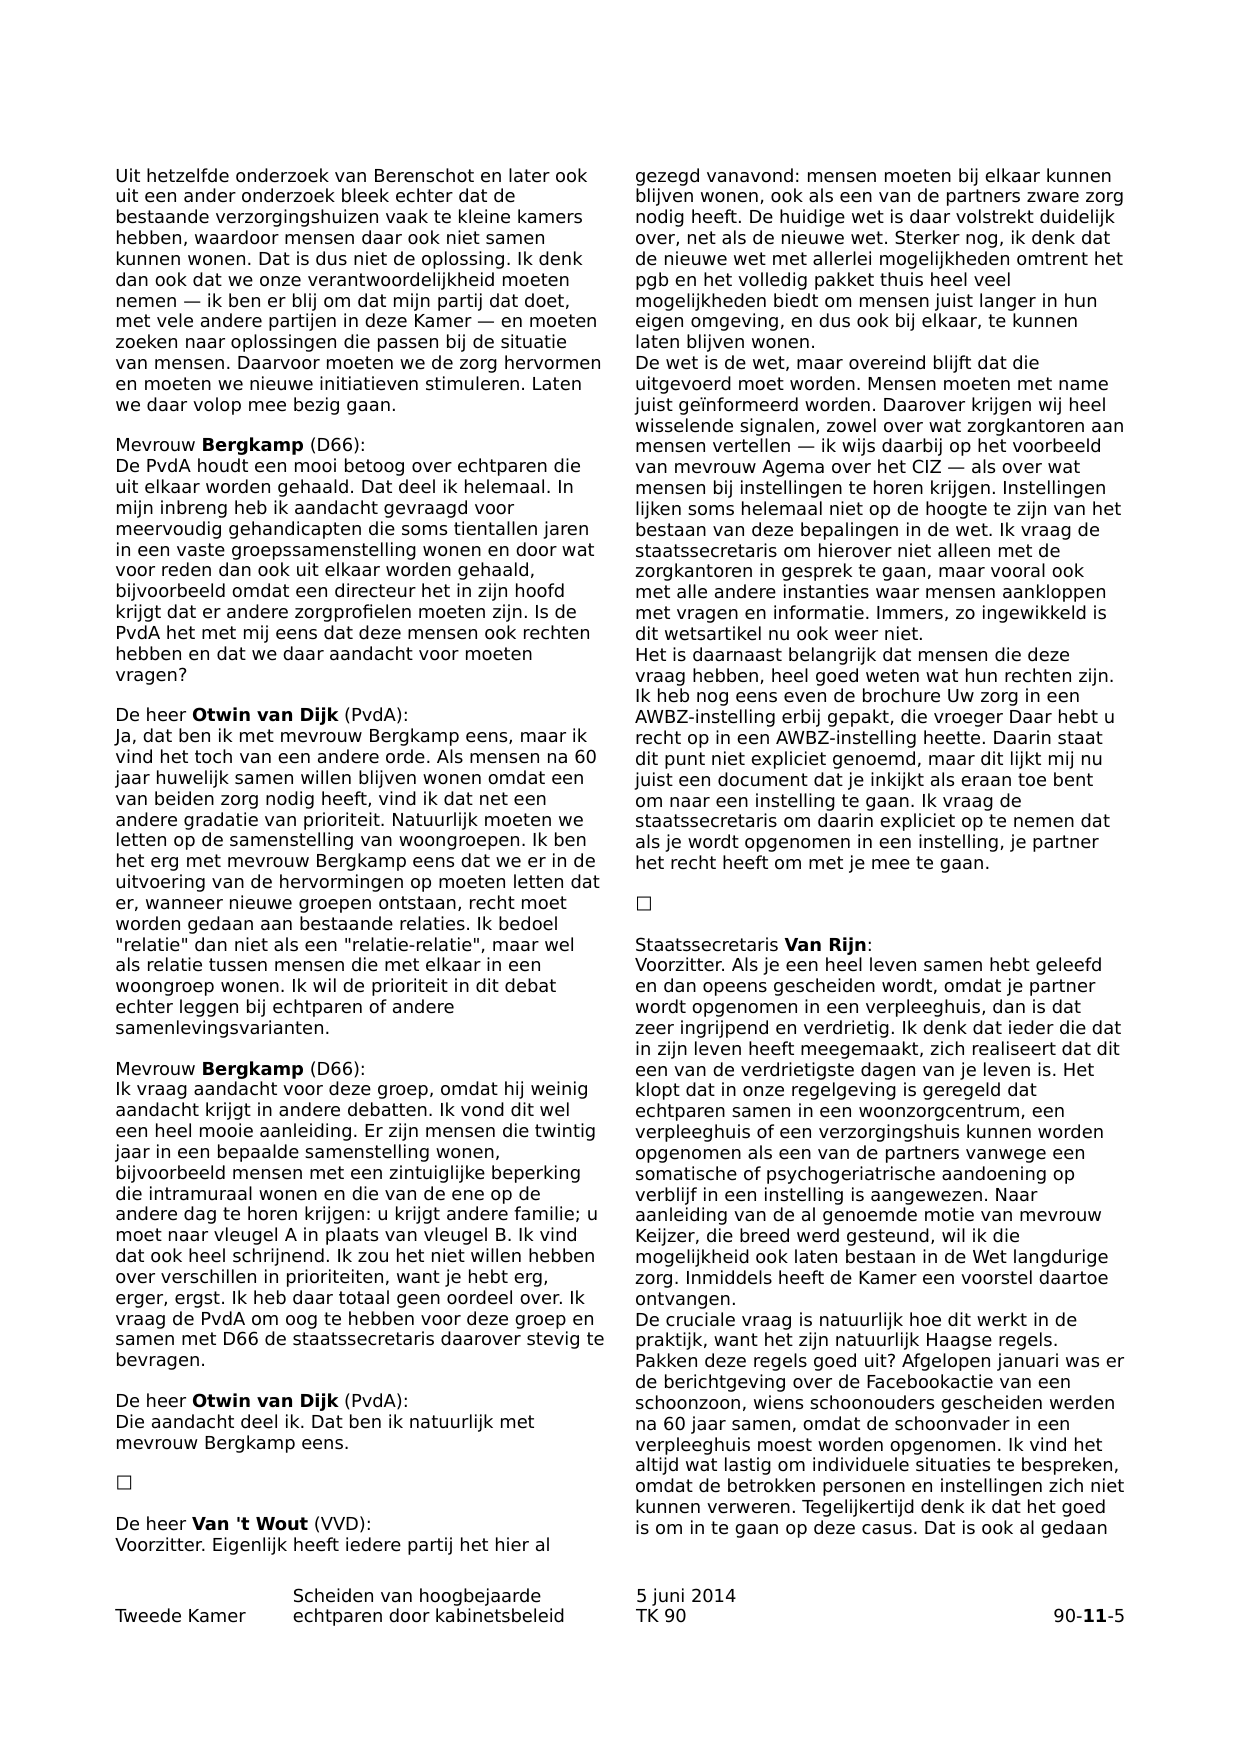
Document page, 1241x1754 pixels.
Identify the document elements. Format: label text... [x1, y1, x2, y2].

text De heer Otwin van Dijk (PvdA): [115, 705, 605, 726]
text gezegd vanavond: mensen moeten bij elkaar kunnen blijven wonen, ook als een van de partners zware zorg nodig heeft. De huidige wet is daar volstrekt duidelijk over, net als de nieuwe wet. Sterker nog, ik denk dat de nieuwe wet met allerlei mogelijkheden omtrent het pgb en het volledig pakket thuis heel veel mogelijkheden biedt om mensen juist langer in hun eigen omgeving, en dus ook bij elkaar, te kunnen laten blijven wonen. [635, 165, 1125, 353]
text Mevrouw Bergkamp (D66): [115, 1058, 605, 1079]
text Ik vraag aandacht voor deze groep, omdat hij weinig aandacht krijgt in andere debatten. Ik vond dit wel een heel mooie aanleiding. Er zijn mensen die twintig jaar in een bepaalde samenstelling wonen, bijvoorbeeld mensen met een zintuiglijke beperking die intramuraal wonen en die van de ene op de andere dag te horen krijgen: u krijgt andere familie; u moet naar vleugel A in plaats van vleugel B. Ik vind dat ook heel schrijnend. Ik zou het niet willen hebben over verschillen in prioriteiten, want je hebt erg, erger, ergst. Ik heb daar totaal geen oordeel over. Ik vraag de PvdA om oog te hebben voor deze groep en samen met D66 de staatssecretaris daarover stevig te bevragen. [115, 1079, 605, 1371]
text Voorzitter. Als je een heel leven samen hebt geleefd en dan opeens gescheiden wordt, omdat je partner wordt opgenomen in een verpleeghuis, dan is dat zeer ingrijpend en verdrietig. Ik denk dat ieder die dat in zijn leven heeft meegemaakt, zich realiseert dat dit een van de verdrietigste dagen van je leven is. Het klopt dat in onze regelgeving is geregeld dat echtparen samen in een woonzorgcentrum, een verpleeghuis of een verzorgingshuis kunnen worden opgenomen als een van de partners vanwege een somatische of psychogeriatrische aandoening op verblijf in een instelling is aangewezen. Naar aanleiding van de al genoemde motie van mevrouw Keijzer, die breed werd gesteund, wil ik die mogelijkheid ook laten bestaan in de Wet langdurige zorg. Inmiddels heeft de Kamer een voorstel daartoe ontvangen. [635, 955, 1125, 1309]
text Het is daarnaast belangrijk dat mensen die deze vraag hebben, heel goed weten wat hun rechten zijn. Ik heb nog eens even de brochure Uw zorg in een AWBZ-instelling erbij gepakt, die vroeger Daar hebt u recht op in een AWBZ-instelling heette. Daarin staat dit punt niet expliciet genoemd, maar dit lijkt mij nu juist een document dat je inkijkt als eraan toe bent om naar een instelling te gaan. Ik vraag de staatssecretaris om daarin expliciet op te nemen dat als je wordt opgenomen in een instelling, je partner het recht heeft om met je mee te gaan. [635, 644, 1125, 874]
text De PvdA houdt een mooi betoog over echtparen die uit elkaar worden gehaald. Dat deel ik helemaal. In mijn inbreng heb ik aandacht gevraagd voor meervoudig gehandicapten die soms tientallen jaren in een vaste groepssamenstelling wonen en door wat voor reden dan ook uit elkaar worden gehaald, bijvoorbeeld omdat een directeur het in zijn hoofd krijgt dat er andere zorgprofielen moeten zijn. Is de PvdA het met mij eens dat deze mensen ook rechten hebben en dat we daar aandacht voor moeten vragen? [115, 456, 605, 685]
text ⬜ [635, 894, 1125, 914]
text Die aandacht deel ik. Dat ben ik natuurlijk met mevrouw Bergkamp eens. [115, 1412, 605, 1453]
text Voorzitter. Eigenlijk heeft iedere partij het hier al [115, 1535, 605, 1556]
text Ja, dat ben ik met mevrouw Bergkamp eens, maar ik vind het toch van een andere orde. Als mensen na 60 jaar huwelijk samen willen blijven wonen omdat een van beiden zorg nodig heeft, vind ik dat net een andere gradatie van prioriteit. Natuurlijk moeten we letten op de samenstelling van woongroepen. Ik ben het erg met mevrouw Bergkamp eens dat we er in de uitvoering van de hervormingen op moeten letten dat er, wanneer nieuwe groepen ontstaan, recht moet worden gedaan aan bestaande relaties. Ik bedoel "relatie" dan niet als een "relatie-relatie", maar wel als relatie tussen mensen die met elkaar in een woongroep wonen. Ik wil de prioriteit in dit debat echter leggen bij echtparen of andere samenlevingsvarianten. [115, 726, 605, 1038]
text Staatssecretaris Van Rijn: [635, 934, 1125, 955]
text ⬜ [115, 1473, 605, 1494]
text De wet is de wet, maar overeind blijft dat die uitgevoerd moet worden. Mensen moeten met name juist geïnformeerd worden. Daarover krijgen wij heel wisselende signalen, zowel over wat zorgkantoren aan mensen vertellen — ik wijs daarbij op het voorbeeld van mevrouw Agema over het CIZ — als over wat mensen bij instellingen te horen krijgen. Instellingen lijken soms helemaal niet op de hoogte te zijn van het bestaan van deze bepalingen in de wet. Ik vraag de staatssecretaris om hierover niet alleen met de zorgkantoren in gesprek te gaan, maar vooral ook met alle andere instanties waar mensen aankloppen met vragen en informatie. Immers, zo ingewikkeld is dit wetsartikel nu ook weer niet. [635, 353, 1125, 644]
text Uit hetzelfde onderzoek van Berenschot en later ook uit een ander onderzoek bleek echter dat de bestaande verzorgingshuizen vaak te kleine kamers hebben, waardoor mensen daar ook niet samen kunnen wonen. Dat is dus niet de oplossing. Ik denk dan ook dat we onze verantwoordelijkheid moeten nemen — ik ben er blij om dat mijn partij dat doet, met vele andere partijen in deze Kamer — en moeten zoeken naar oplossingen die passen bij de situatie van mensen. Daarvoor moeten we de zorg hervormen en moeten we nieuwe initiatieven stimuleren. Laten we daar volop mee bezig gaan. [115, 165, 605, 415]
text Mevrouw Bergkamp (D66): [115, 435, 605, 456]
text De cruciale vraag is natuurlijk hoe dit werkt in de praktijk, want het zijn natuurlijk Haagse regels. Pakken deze regels goed uit? Afgelopen januari was er de berichtgeving over de Facebookactie van een schoonzoon, wiens schoonouders gescheiden werden na 60 jaar samen, omdat de schoonvader in een verpleeghuis moest worden opgenomen. Ik vind het altijd wat lastig om individuele situaties te bespreken, omdat de betrokken personen en instellingen zich niet kunnen verweren. Tegelijkertijd denk ik dat het goed is om in te gaan op deze casus. Dat is ook al gedaan [635, 1309, 1125, 1538]
text De heer Otwin van Dijk (PvdA): [115, 1391, 605, 1412]
text De heer Van 't Wout (VVD): [115, 1514, 605, 1535]
